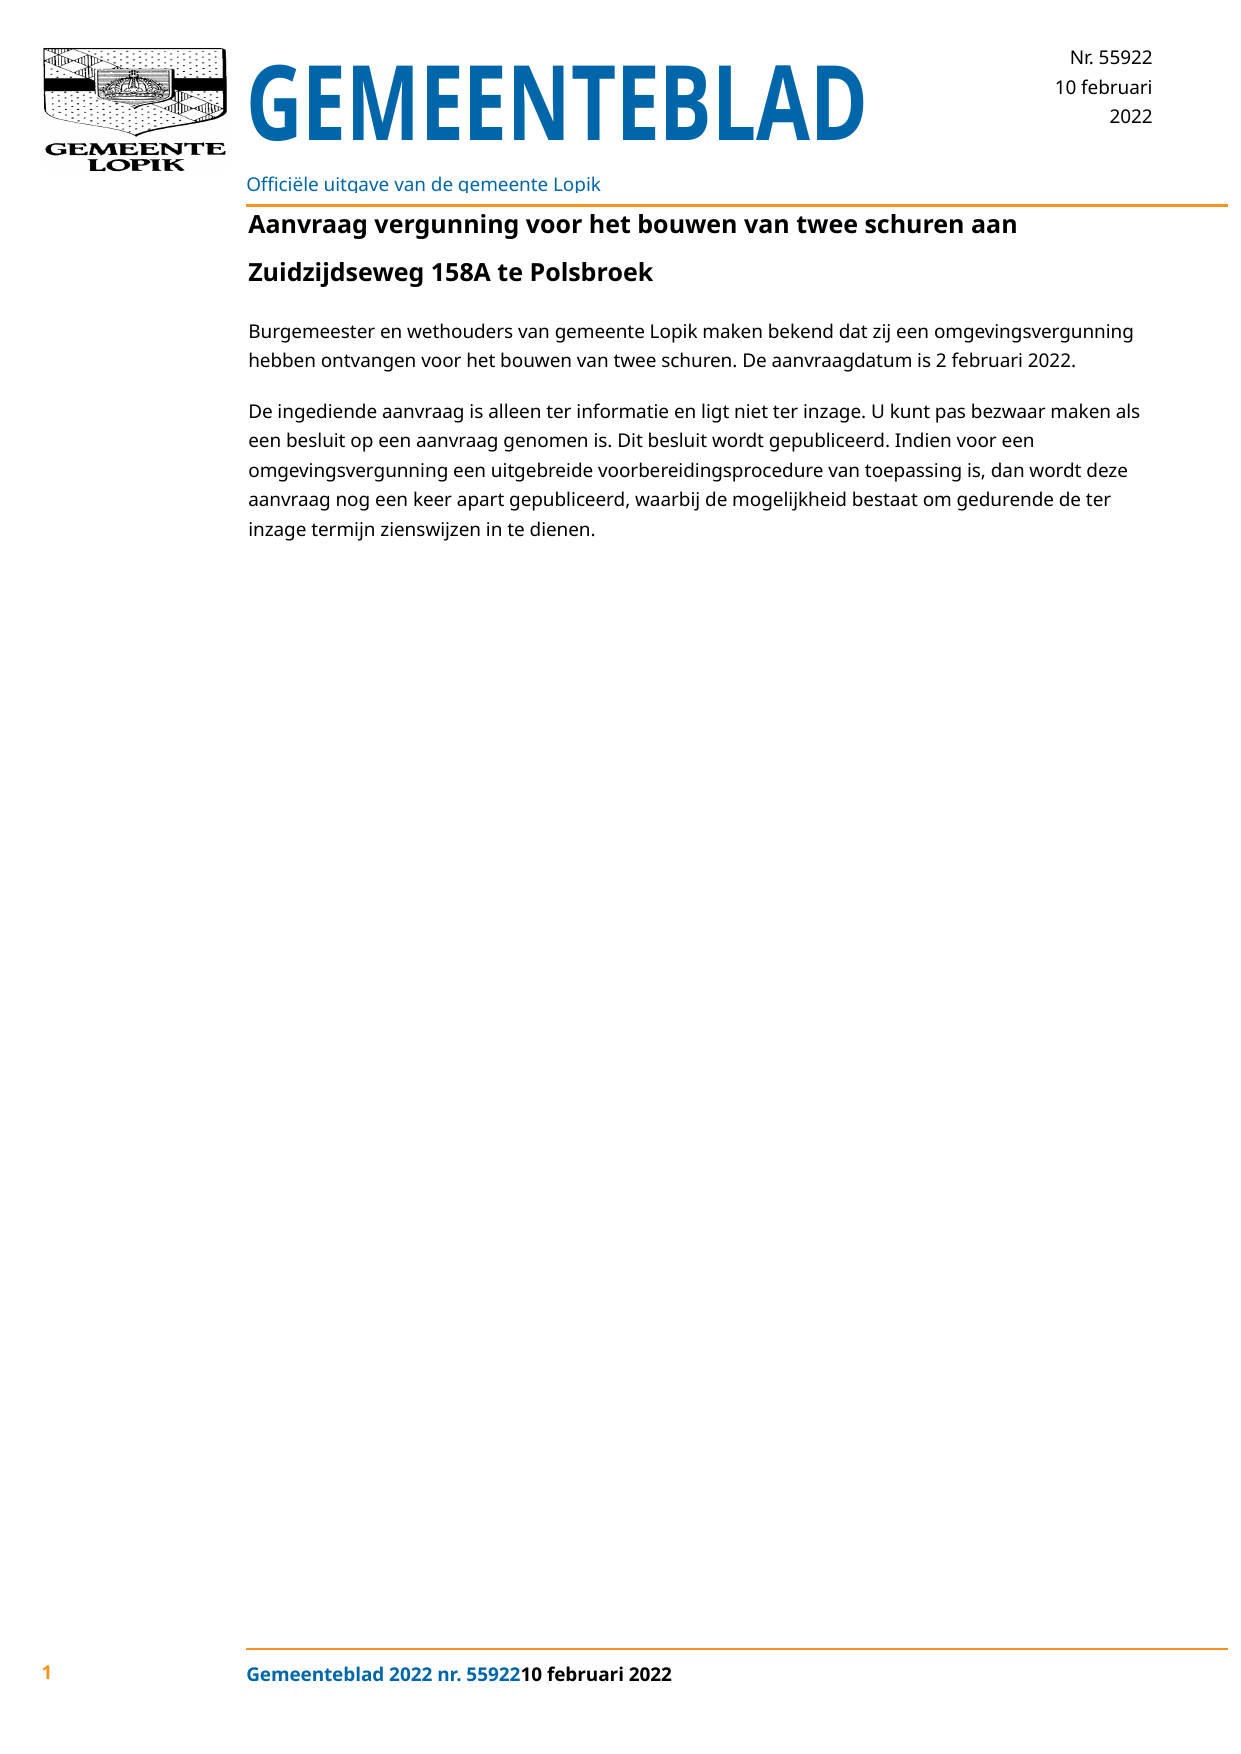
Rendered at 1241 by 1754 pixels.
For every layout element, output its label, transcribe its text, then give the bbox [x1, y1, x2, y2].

picture [41, 47, 231, 172]
text Burgemeester en wethouders van gemeente Lopik maken bekend dat zij een omgevingsvergunning hebben ontvangen voor het bouwen van twee schuren. De aanvraagdatum is 2 februari 2022. [248, 318, 1152, 373]
text De ingediende aanvraag is alleen ter informatie en ligt niet ter inzage. U kunt pas bezwaar maken als een besluit op een aanvraag genomen is. Dit besluit wordt gepubliceerd. Indien voor een omgevingsvergunning een uitgebreide voorbereidingsprocedure van toepassing is, dan wordt deze aanvraag nog een keer apart gepubliceerd, waarbij de mogelijkheid bestaat om gedurende de ter inzage termijn zienswijzen in te dienen. [248, 398, 1152, 542]
text Aanvraag vergunning voor het bouwen van twee schuren aan Zuidzijdseweg 158A te Polsbroek [248, 207, 1152, 288]
